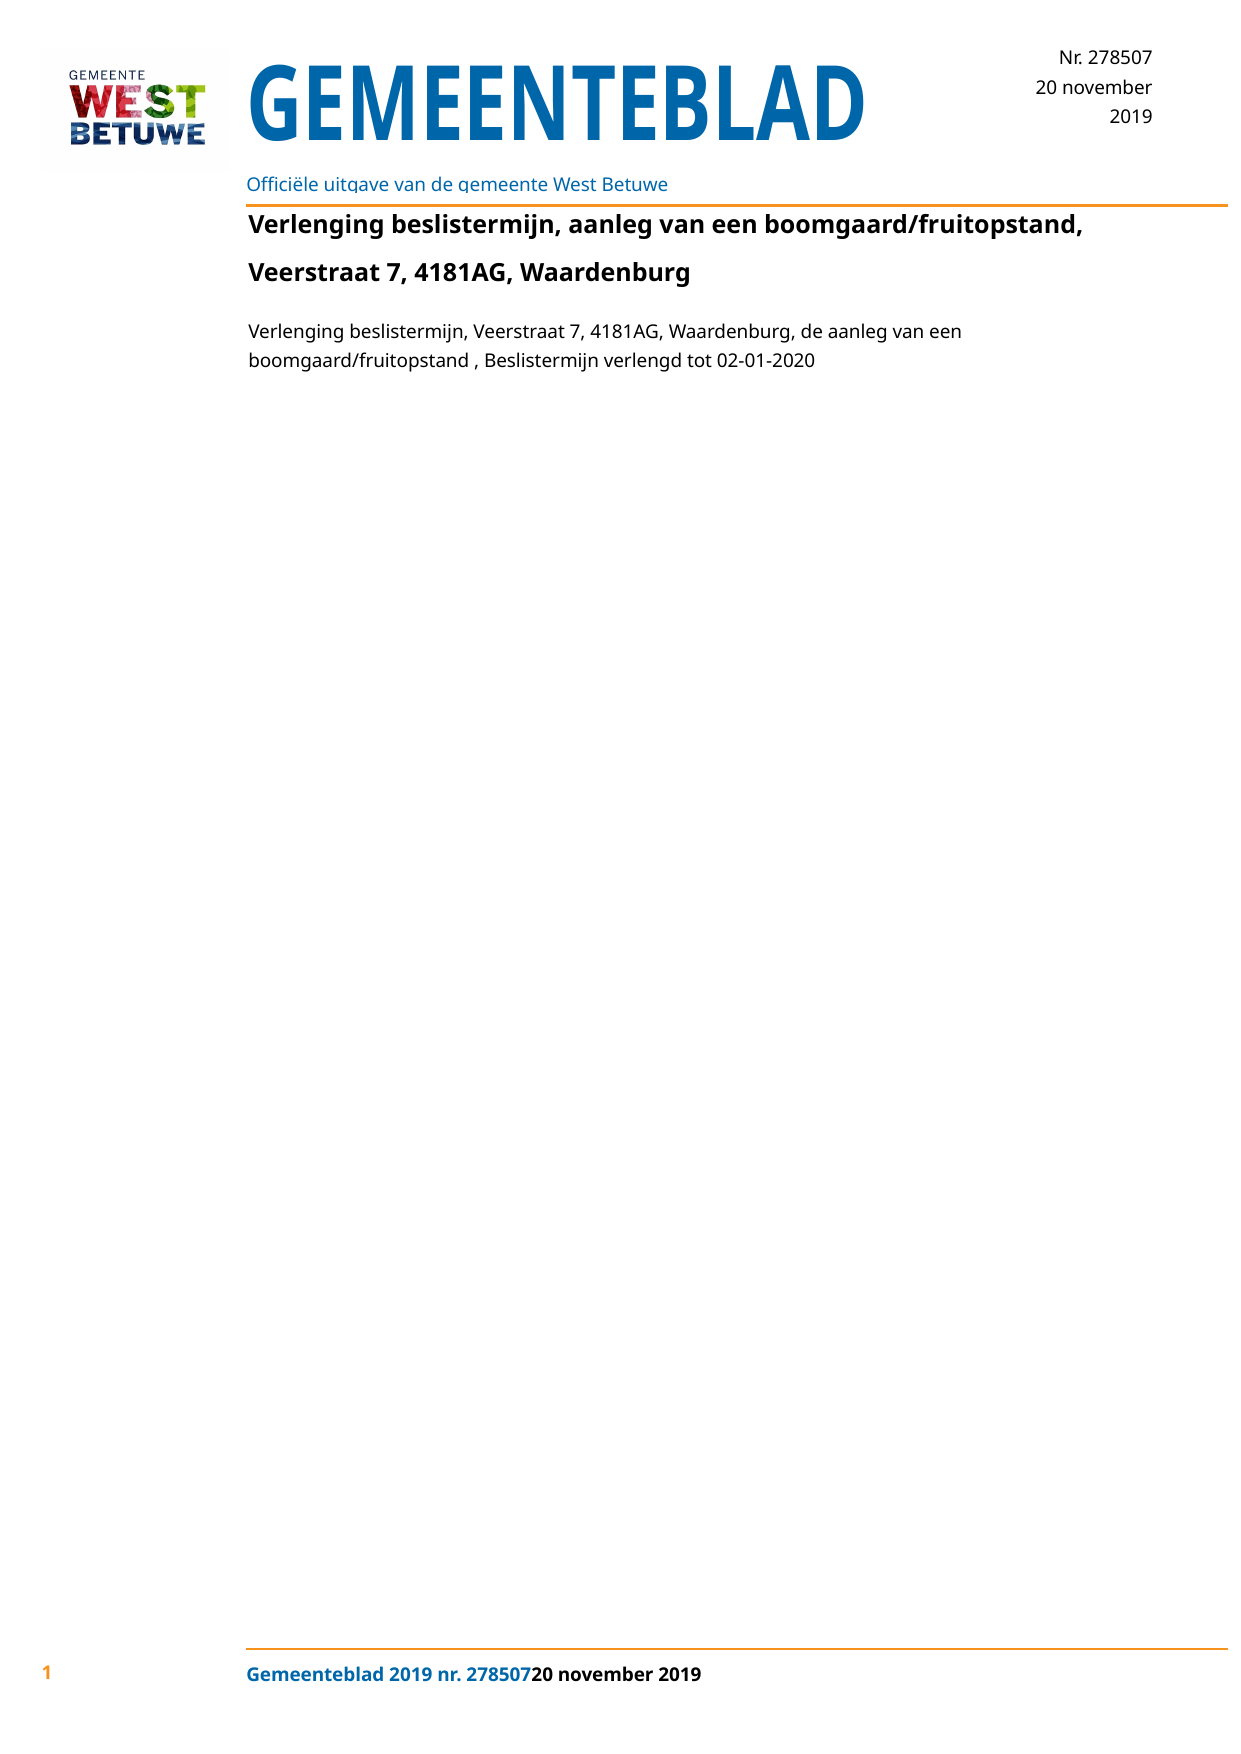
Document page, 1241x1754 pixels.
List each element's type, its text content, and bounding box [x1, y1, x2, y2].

picture [41, 47, 231, 172]
text Verlenging beslistermijn, Veerstraat 7, 4181AG, Waardenburg, de aanleg van een boomgaard/fruitopstand , Beslistermijn verlengd tot 02-01-2020 [248, 318, 1152, 373]
text Verlenging beslistermijn, aanleg van een boomgaard/fruitopstand, Veerstraat 7, 4181AG, Waardenburg [248, 207, 1152, 288]
